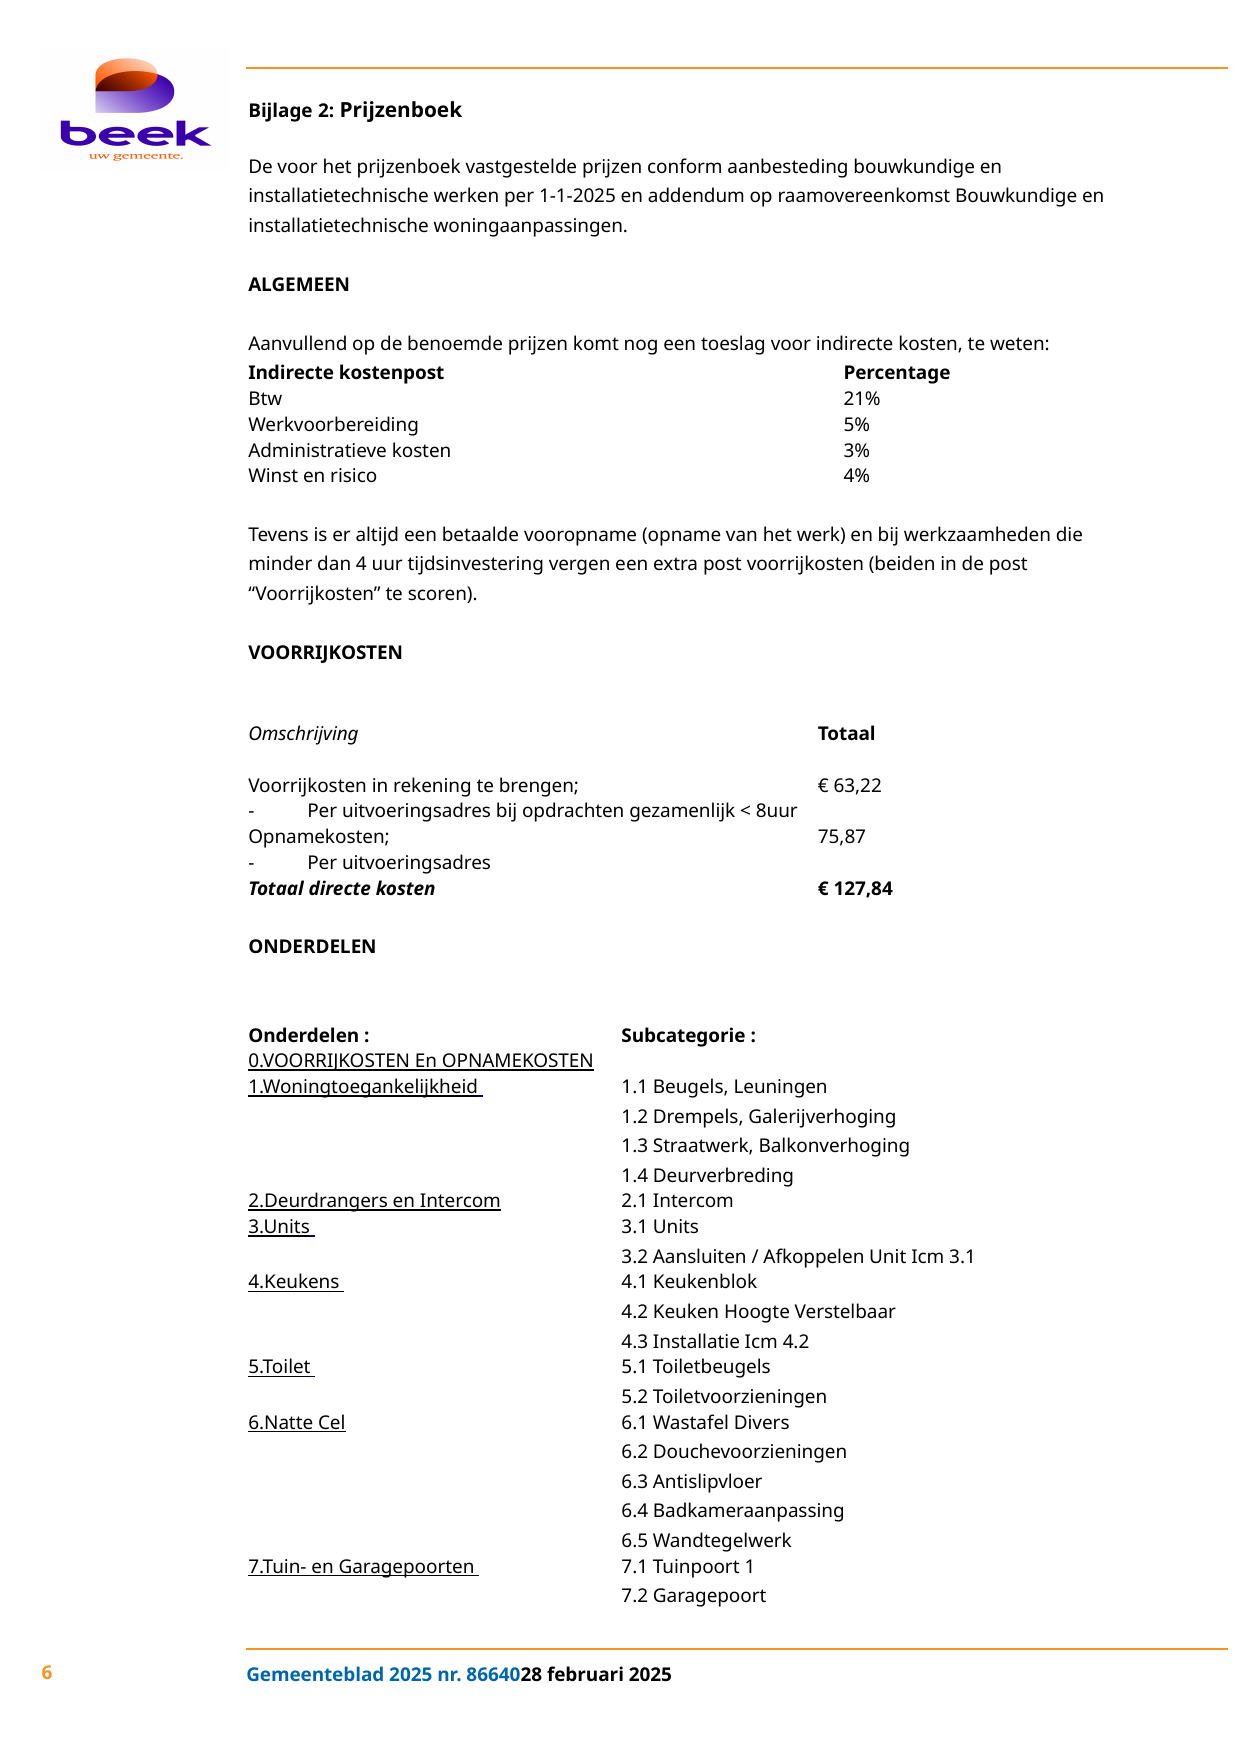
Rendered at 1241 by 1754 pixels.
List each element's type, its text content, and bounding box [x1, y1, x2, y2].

table_cell Voorrijkosten in rekening te brengen; [248, 772, 818, 798]
table_cell 3.Units [248, 1214, 621, 1269]
table_header ONDERDELEN [248, 934, 1152, 989]
table_cell 2.Deurdrangers en Intercom [248, 1188, 621, 1213]
table_header Subcategorie : [621, 1022, 1152, 1047]
table_cell 3.1 Units 3.2 Aansluiten / Afkoppelen Unit Icm 3.1 [621, 1214, 1152, 1269]
table_cell 4.1 Keukenblok 4.2 Keuken Hoogte Verstelbaar 4.3 Installatie Icm 4.2 [621, 1269, 1152, 1354]
table_cell 6.Natte Cel [248, 1409, 621, 1553]
table_header Percentage [843, 360, 1152, 385]
table_cell Totaal directe kosten [248, 875, 818, 901]
table_cell 3% [843, 437, 1152, 462]
table_cell 5.Toilet [248, 1354, 621, 1409]
table_cell € 127,84 [818, 875, 1152, 901]
table_header VOORRIJKOSTEN [248, 640, 818, 665]
text De voor het prijzenboek vastgestelde prijzen conform aanbesteding bouwkundige en installatietechnische werken per 1-1-2025 en addendum op raamovereenkomst Bouwkundige en installatietechnische woningaanpassingen. [248, 153, 1152, 238]
table_cell Administratieve kosten [248, 437, 843, 462]
table_cell [818, 849, 1152, 875]
table_cell Per uitvoeringsadres [248, 849, 818, 875]
table_cell 5.1 Toiletbeugels 5.2 Toiletvoorzieningen [621, 1354, 1152, 1409]
text Tevens is er altijd een betaalde vooropname (opname van het werk) en bij werkzaamheden die minder dan 4 uur tijdsinvestering vergen een extra post voorrijkosten (beiden in de post “Voorrijkosten” te scoren). [248, 521, 1152, 606]
table_cell [818, 798, 1152, 823]
table_cell Btw [248, 385, 843, 411]
table_header ALGEMEEN [248, 271, 1152, 297]
table_cell [818, 665, 1152, 721]
table_cell 1.Woningtoegankelijkheid [248, 1073, 621, 1188]
table_cell 0.VOORRIJKOSTEN En OPNAMEKOSTEN [248, 1048, 621, 1073]
table_cell Opnamekosten; [248, 824, 818, 849]
table_cell [248, 746, 818, 772]
table_cell 6.1 Wastafel Divers 6.2 Douchevoorzieningen 6.3 Antislipvloer 6.4 Badkameraanpassing 6.5 Wandtegelwerk [621, 1409, 1152, 1553]
table_cell [818, 746, 1152, 772]
table_cell 75,87 [818, 824, 1152, 849]
table_cell Omschrijving [248, 721, 818, 746]
text Aanvullend op de benoemde prijzen komt nog een toeslag voor indirecte kosten, te weten: [248, 330, 1152, 356]
table_cell 4.Keukens [248, 1269, 621, 1354]
picture [41, 47, 231, 172]
table_cell 7.Tuin- en Garagepoorten [248, 1553, 621, 1608]
table_cell 21% [843, 385, 1152, 411]
table_cell 7.1 Tuinpoort 1 7.2 Garagepoort [621, 1553, 1152, 1608]
table_cell Werkvoorbereiding [248, 411, 843, 437]
table_cell 1.1 Beugels, Leuningen 1.2 Drempels, Galerijverhoging 1.3 Straatwerk, Balkonverhoging 1.4 Deurverbreding [621, 1073, 1152, 1188]
table_cell [248, 665, 818, 721]
table_cell 2.1 Intercom [621, 1188, 1152, 1213]
table_cell [621, 1048, 1152, 1073]
table_header Onderdelen : [248, 1022, 621, 1047]
table_cell Per uitvoeringsadres bij opdrachten gezamenlijk < 8uur [248, 798, 818, 823]
table_cell € 63,22 [818, 772, 1152, 798]
table_cell 5% [843, 411, 1152, 437]
table_cell Winst en risico [248, 463, 843, 488]
table_cell 4% [843, 463, 1152, 488]
table_header Indirecte kostenpost [248, 360, 843, 385]
text Bijlage 2: Prijzenboek [248, 95, 1152, 123]
table_cell Totaal [818, 721, 1152, 746]
table_header [818, 640, 1152, 665]
